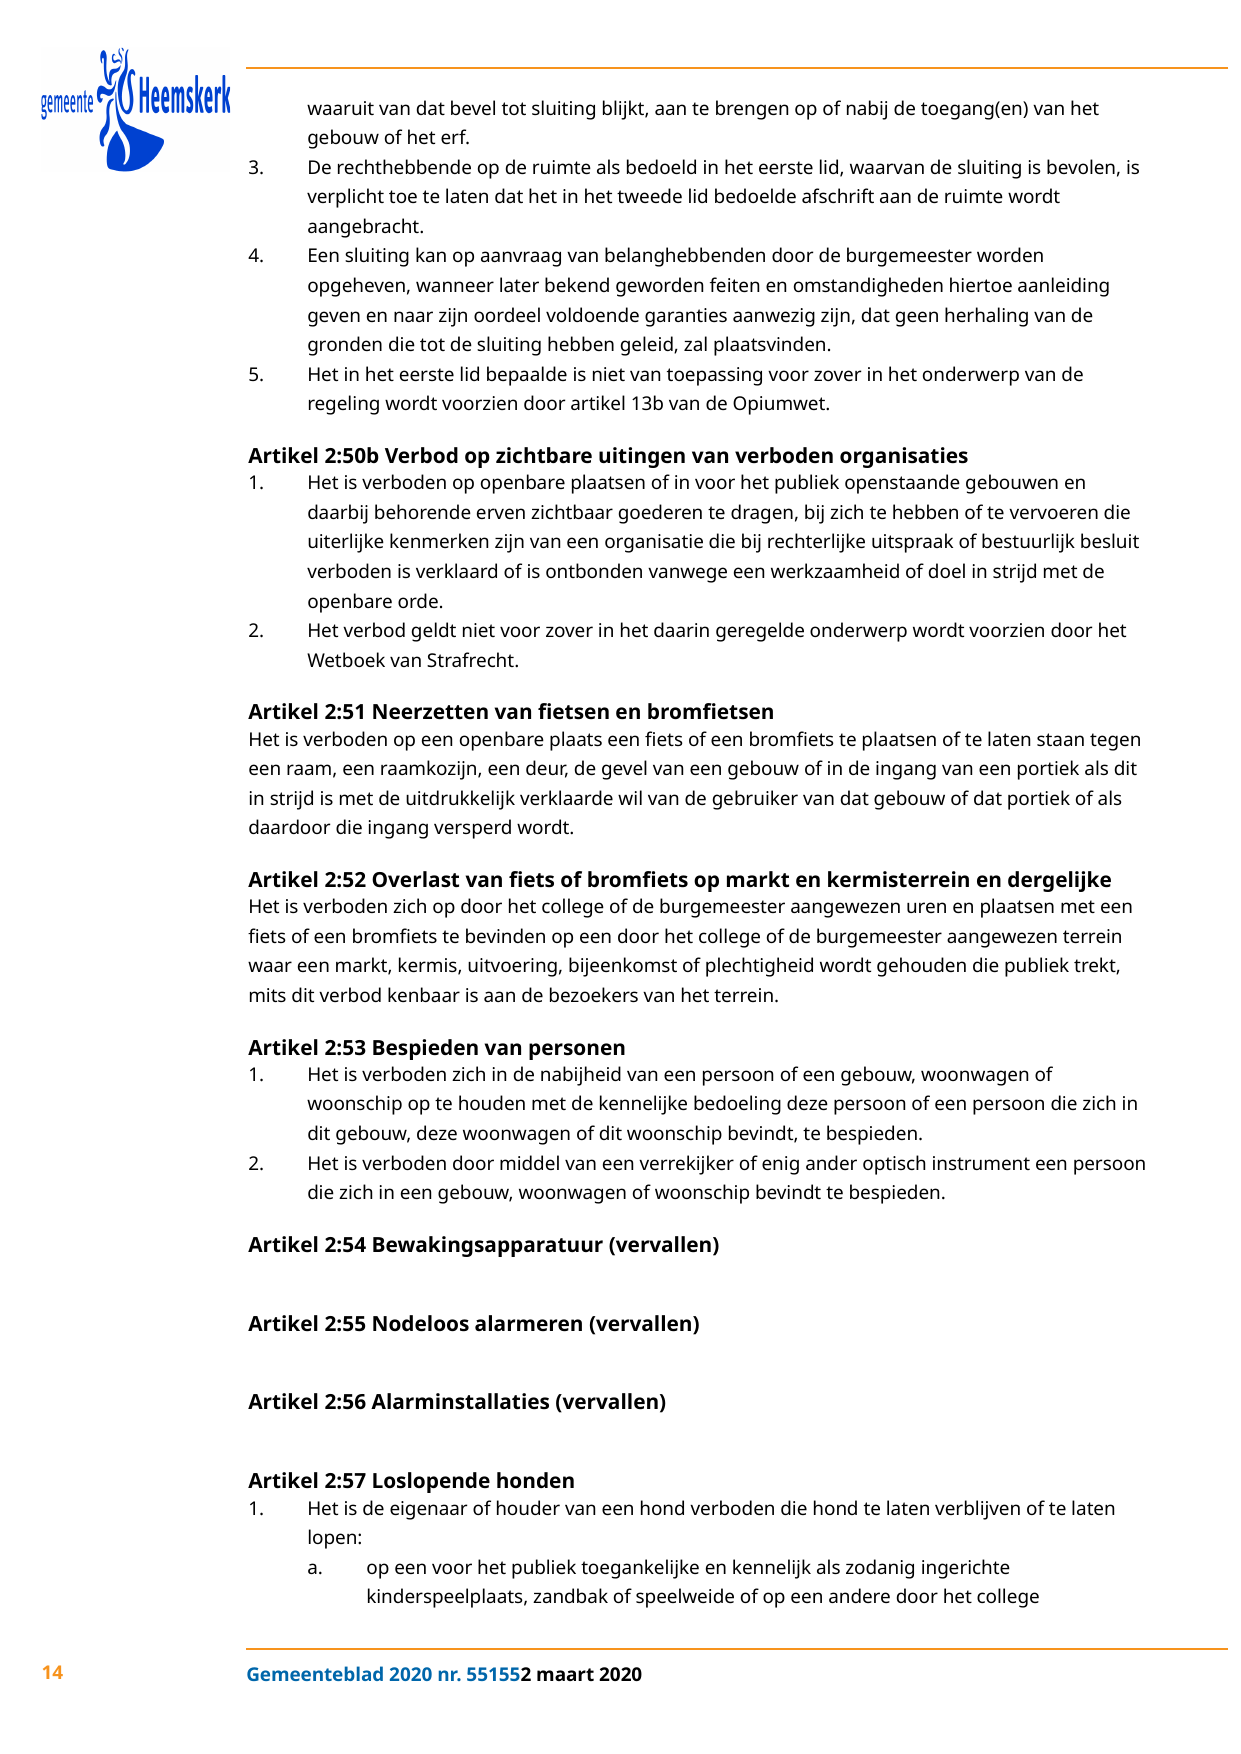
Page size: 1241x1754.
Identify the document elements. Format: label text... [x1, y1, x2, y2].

text Artikel 2:52 Overlast van fiets of bromfiets op markt en kermisterrein en dergelijke [248, 865, 1152, 893]
list Het is de eigenaar of houder van een hond verboden die hond te laten verblijven of te laten lopen: [248, 1495, 1152, 1550]
text Artikel 2:51 Neerzetten van fietsen en bromfietsen [248, 697, 1152, 726]
text Artikel 2:57 Loslopende honden [248, 1466, 1152, 1495]
text Artikel 2:50b Verbod op zichtbare uitingen van verboden organisaties [248, 441, 1152, 469]
list Het verbod geldt niet voor zover in het daarin geregelde onderwerp wordt voorzien door het Wetboek van Strafrecht. [248, 617, 1152, 673]
picture [41, 47, 231, 172]
list Het is verboden op openbare plaatsen of in voor het publiek openstaande gebouwen en daarbij behorende erven zichtbaar goederen te dragen, bij zich te hebben of te vervoeren die uiterlijke kenmerken zijn van een organisatie die bij rechterlijke uitspraak of bestuurlijk besluit verboden is verklaard of is ontbonden vanwege een werkzaamheid of doel in strijd met de openbare orde. [248, 469, 1152, 613]
list Een sluiting kan op aanvraag van belanghebbenden door de burgemeester worden opgeheven, wanneer later bekend geworden feiten en omstandigheden hiertoe aanleiding geven en naar zijn oordeel voldoende garanties aanwezig zijn, dat geen herhaling van de gronden die tot de sluiting hebben geleid, zal plaatsvinden. [248, 243, 1152, 357]
text Artikel 2:53 Bespieden van personen [248, 1033, 1152, 1061]
list Het is verboden zich in de nabijheid van een persoon of een gebouw, woonwagen of woonschip op te houden met de kennelijke bedoeling deze persoon of een persoon die zich in dit gebouw, deze woonwagen of dit woonschip bevindt, te bespieden. [248, 1061, 1152, 1146]
list waaruit van dat bevel tot sluiting blijkt, aan te brengen op of nabij de toegang(en) van het gebouw of het erf. [248, 95, 1152, 150]
text Artikel 2:56 Alarminstallaties (vervallen) [248, 1387, 1152, 1416]
list De rechthebbende op de ruimte als bedoeld in het eerste lid, waarvan de sluiting is bevolen, is verplicht toe te laten dat het in het tweede lid bedoelde afschrift aan de ruimte wordt aangebracht. [248, 154, 1152, 239]
list Het is verboden door middel van een verrekijker of enig ander optisch instrument een persoon die zich in een gebouw, woonwagen of woonschip bevindt te bespieden. [248, 1150, 1152, 1205]
text Het is verboden op een openbare plaats een fiets of een bromfiets te plaatsen of te laten staan tegen een raam, een raamkozijn, een deur, de gevel van een gebouw of in de ingang van een portiek als dit in strijd is met de uitdrukkelijk verklaarde wil van de gebruiker van dat gebouw of dat portiek of als daardoor die ingang versperd wordt. [248, 726, 1152, 840]
text Artikel 2:55 Nodeloos alarmeren (vervallen) [248, 1309, 1152, 1337]
list Het in het eerste lid bepaalde is niet van toepassing voor zover in het onderwerp van de regeling wordt voorzien door artikel 13b van de Opiumwet. [248, 361, 1152, 416]
list op een voor het publiek toegankelijke en kennelijk als zodanig ingerichte kinderspeelplaats, zandbak of speelweide of op een andere door het college [307, 1554, 1152, 1609]
text Artikel 2:54 Bewakingsapparatuur (vervallen) [248, 1230, 1152, 1258]
text Het is verboden zich op door het college of de burgemeester aangewezen uren en plaatsen met een fiets of een bromfiets te bevinden op een door het college of de burgemeester aangewezen terrein waar een markt, kermis, uitvoering, bijeenkomst of plechtigheid wordt gehouden die publiek trekt, mits dit verbod kenbaar is aan de bezoekers van het terrein. [248, 893, 1152, 1008]
